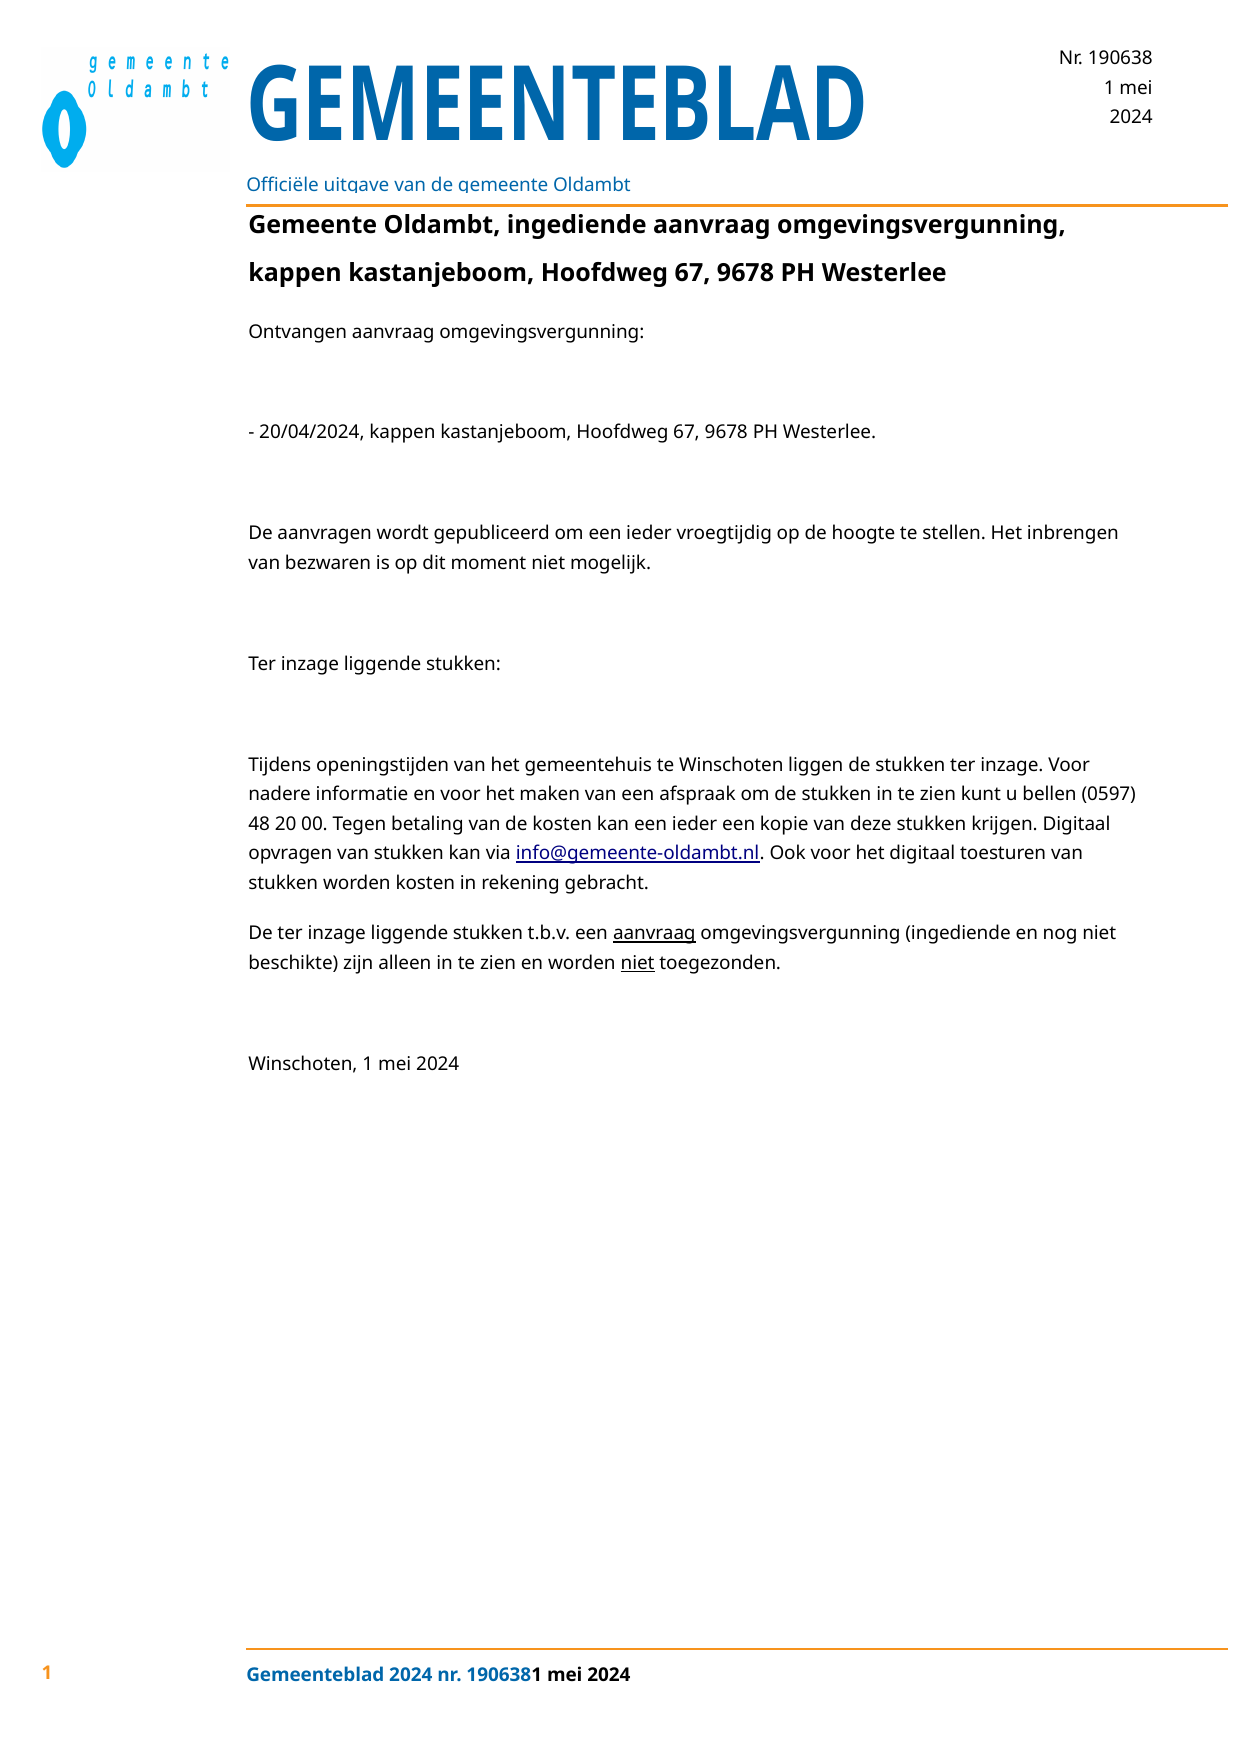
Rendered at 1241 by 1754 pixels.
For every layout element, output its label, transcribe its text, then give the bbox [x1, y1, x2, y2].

text Ter inzage liggende stukken: [248, 650, 1152, 676]
text De ter inzage liggende stukken t.b.v. een aanvraag omgevingsvergunning (ingediende en nog niet beschikte) zijn alleen in te zien en worden niet toegezonden. [248, 919, 1152, 975]
text Gemeente Oldambt, ingediende aanvraag omgevingsvergunning, kappen kastanjeboom, Hoofdweg 67, 9678 PH Westerlee [248, 207, 1152, 288]
text - 20/04/2024, kappen kastanjeboom, Hoofdweg 67, 9678 PH Westerlee. [248, 419, 1152, 444]
text Tijdens openingstijden van het gemeentehuis te Winschoten liggen de stukken ter inzage. Voor nadere informatie en voor het maken van een afspraak om de stukken in te zien kunt u bellen (0597) 48 20 00. Tegen betaling van de kosten kan een ieder een kopie van deze stukken krijgen. Digitaal opvragen van stukken kan via info@gemeente-oldambt.nl. Ook voor het digitaal toesturen van stukken worden kosten in rekening gebracht. [248, 751, 1152, 895]
text Ontvangen aanvraag omgevingsvergunning: [248, 318, 1152, 344]
text Winschoten, 1 mei 2024 [248, 1050, 1152, 1076]
picture [41, 47, 231, 172]
text De aanvragen wordt gepubliceerd om een ieder vroegtijdig op de hoogte te stellen. Het inbrengen van bezwaren is op dit moment niet mogelijk. [248, 519, 1152, 575]
